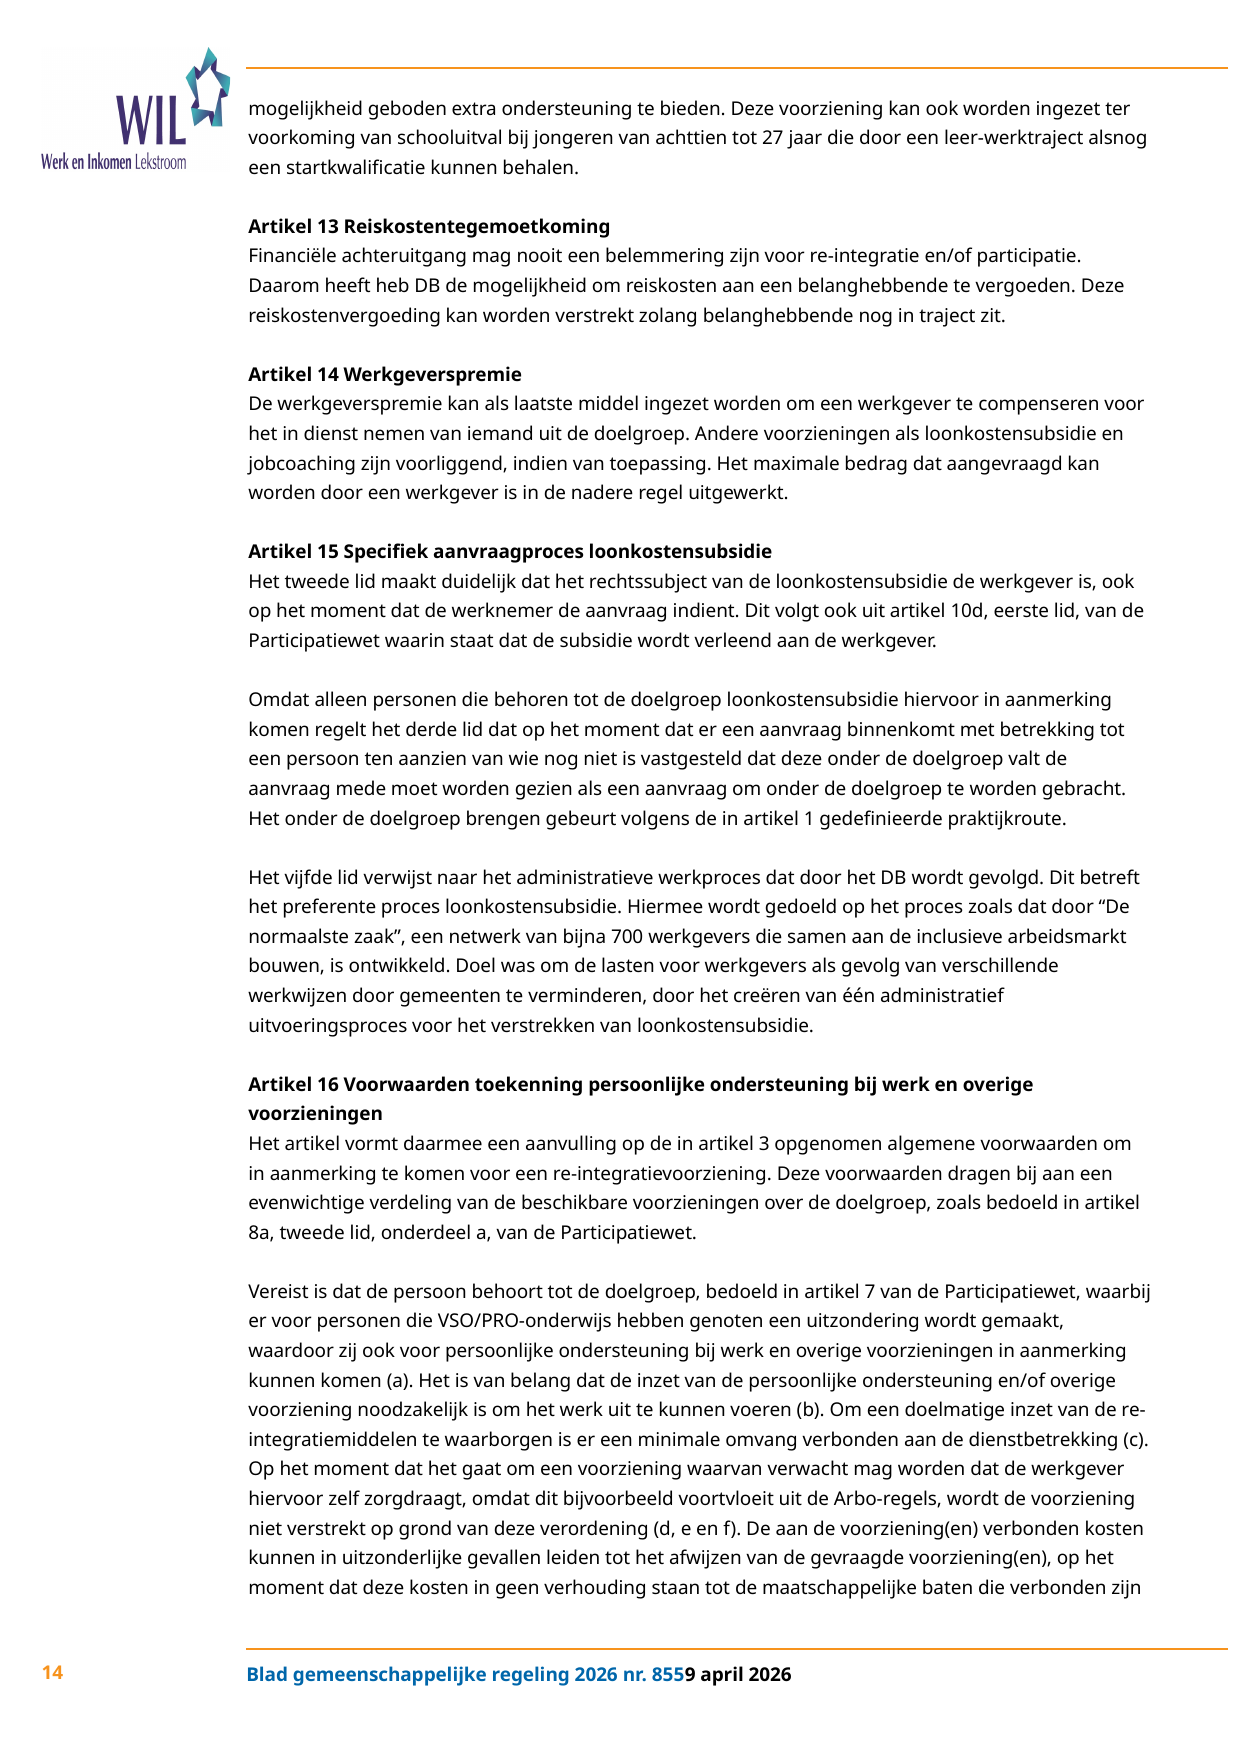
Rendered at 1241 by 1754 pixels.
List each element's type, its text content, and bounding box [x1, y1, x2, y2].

text Het vijfde lid verwijst naar het administratieve werkproces dat door het DB wordt gevolgd. Dit betreft het preferente proces loonkostensubsidie. Hiermee wordt gedoeld op het proces zoals dat door “De normaalste zaak”, een netwerk van bijna 700 werkgevers die samen aan de inclusieve arbeidsmarkt bouwen, is ontwikkeld. Doel was om de lasten voor werkgevers als gevolg van verschillende werkwijzen door gemeenten te verminderen, door het creëren van één administratief uitvoeringsproces voor het verstrekken van loonkostensubsidie. [248, 864, 1152, 1038]
text Artikel 16 Voorwaarden toekenning persoonlijke ondersteuning bij werk en overige voorzieningen [248, 1071, 1152, 1126]
text Vereist is dat de persoon behoort tot de doelgroep, bedoeld in artikel 7 van de Participatiewet, waarbij er voor personen die VSO/PRO-onderwijs hebben genoten een uitzondering wordt gemaakt, waardoor zij ook voor persoonlijke ondersteuning bij werk en overige voorzieningen in aanmerking kunnen komen (a). Het is van belang dat de inzet van de persoonlijke ondersteuning en/of overige voorziening noodzakelijk is om het werk uit te kunnen voeren (b). Om een doelmatige inzet van de re-integratiemiddelen te waarborgen is er een minimale omvang verbonden aan de dienstbetrekking (c). Op het moment dat het gaat om een voorziening waarvan verwacht mag worden dat de werkgever hiervoor zelf zorgdraagt, omdat dit bijvoorbeeld voortvloeit uit de Arbo-regels, wordt de voorziening niet verstrekt op grond van deze verordening (d, e en f). De aan de voorziening(en) verbonden kosten kunnen in uitzonderlijke gevallen leiden tot het afwijzen van de gevraagde voorziening(en), op het moment dat deze kosten in geen verhouding staan tot de maatschappelijke baten die verbonden zijn [248, 1278, 1152, 1600]
text Het artikel vormt daarmee een aanvulling op de in artikel 3 opgenomen algemene voorwaarden om in aanmerking te komen voor een re-integratievoorziening. Deze voorwaarden dragen bij aan een evenwichtige verdeling van de beschikbare voorzieningen over de doelgroep, zoals bedoeld in artikel 8a, tweede lid, onderdeel a, van de Participatiewet. [248, 1130, 1152, 1245]
text mogelijkheid geboden extra ondersteuning te bieden. Deze voorziening kan ook worden ingezet ter voorkoming van schooluitval bij jongeren van achttien tot 27 jaar die door een leer-werktraject alsnog een startkwalificatie kunnen behalen. [248, 95, 1152, 180]
text Artikel 15 Specifiek aanvraagproces loonkostensubsidie [248, 538, 1152, 564]
picture [41, 47, 231, 172]
text Omdat alleen personen die behoren tot de doelgroep loonkostensubsidie hiervoor in aanmerking komen regelt het derde lid dat op het moment dat er een aanvraag binnenkomt met betrekking tot een persoon ten aanzien van wie nog niet is vastgesteld dat deze onder de doelgroep valt de aanvraag mede moet worden gezien als een aanvraag om onder de doelgroep te worden gebracht. Het onder de doelgroep brengen gebeurt volgens de in artikel 1 gedefinieerde praktijkroute. [248, 686, 1152, 831]
text Artikel 14 Werkgeverspremie [248, 361, 1152, 387]
text Artikel 13 Reiskostentegemoetkoming [248, 213, 1152, 239]
text De werkgeverspremie kan als laatste middel ingezet worden om een werkgever te compenseren voor het in dienst nemen van iemand uit de doelgroep. Andere voorzieningen als loonkostensubsidie en jobcoaching zijn voorliggend, indien van toepassing. Het maximale bedrag dat aangevraagd kan worden door een werkgever is in de nadere regel uitgewerkt. [248, 391, 1152, 505]
text Financiële achteruitgang mag nooit een belemmering zijn voor re-integratie en/of participatie. Daarom heeft heb DB de mogelijkheid om reiskosten aan een belanghebbende te vergoeden. Deze reiskostenvergoeding kan worden verstrekt zolang belanghebbende nog in traject zit. [248, 243, 1152, 328]
text Het tweede lid maakt duidelijk dat het rechtssubject van de loonkostensubsidie de werkgever is, ook op het moment dat de werknemer de aanvraag indient. Dit volgt ook uit artikel 10d, eerste lid, van de Participatiewet waarin staat dat de subsidie wordt verleend aan de werkgever. [248, 568, 1152, 653]
